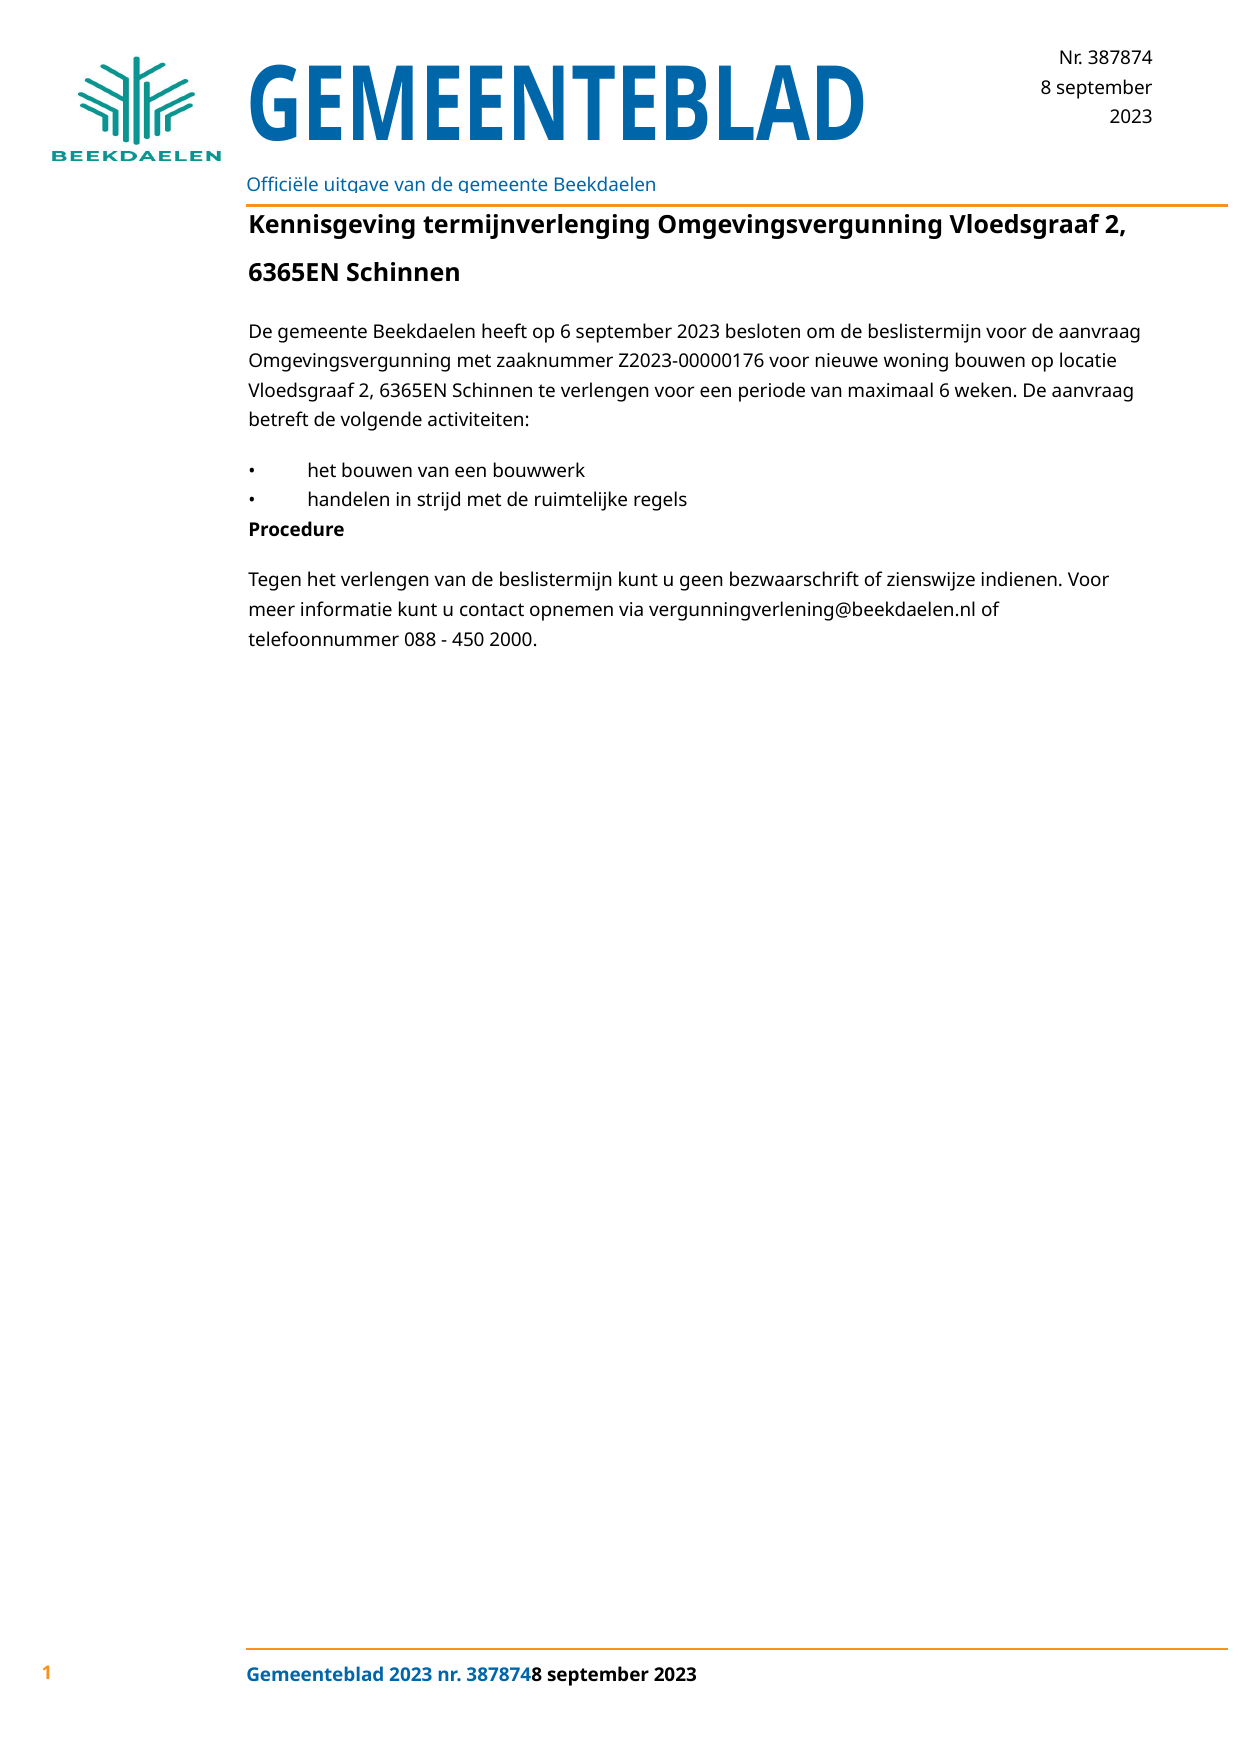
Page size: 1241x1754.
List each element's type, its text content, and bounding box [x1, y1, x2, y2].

text De gemeente Beekdaelen heeft op 6 september 2023 besloten om de beslistermijn voor de aanvraag Omgevingsvergunning met zaaknummer Z2023-00000176 voor nieuwe woning bouwen op locatie Vloedsgraaf 2, 6365EN Schinnen te verlengen voor een periode van maximaal 6 weken. De aanvraag betreft de volgende activiteiten: [248, 318, 1152, 432]
text Tegen het verlengen van de beslistermijn kunt u geen bezwaarschrift of zienswijze indienen. Voor meer informatie kunt u contact opnemen via vergunningverlening@beekdaelen.nl of telefoonnummer 088 - 450 2000. [248, 567, 1152, 652]
list het bouwen van een bouwwerk [248, 457, 1152, 483]
text Procedure [248, 516, 1152, 542]
text Kennisgeving termijnverlenging Omgevingsvergunning Vloedsgraaf 2, 6365EN Schinnen [248, 207, 1152, 288]
list handelen in strijd met de ruimtelijke regels [248, 487, 1152, 512]
picture [41, 47, 231, 172]
